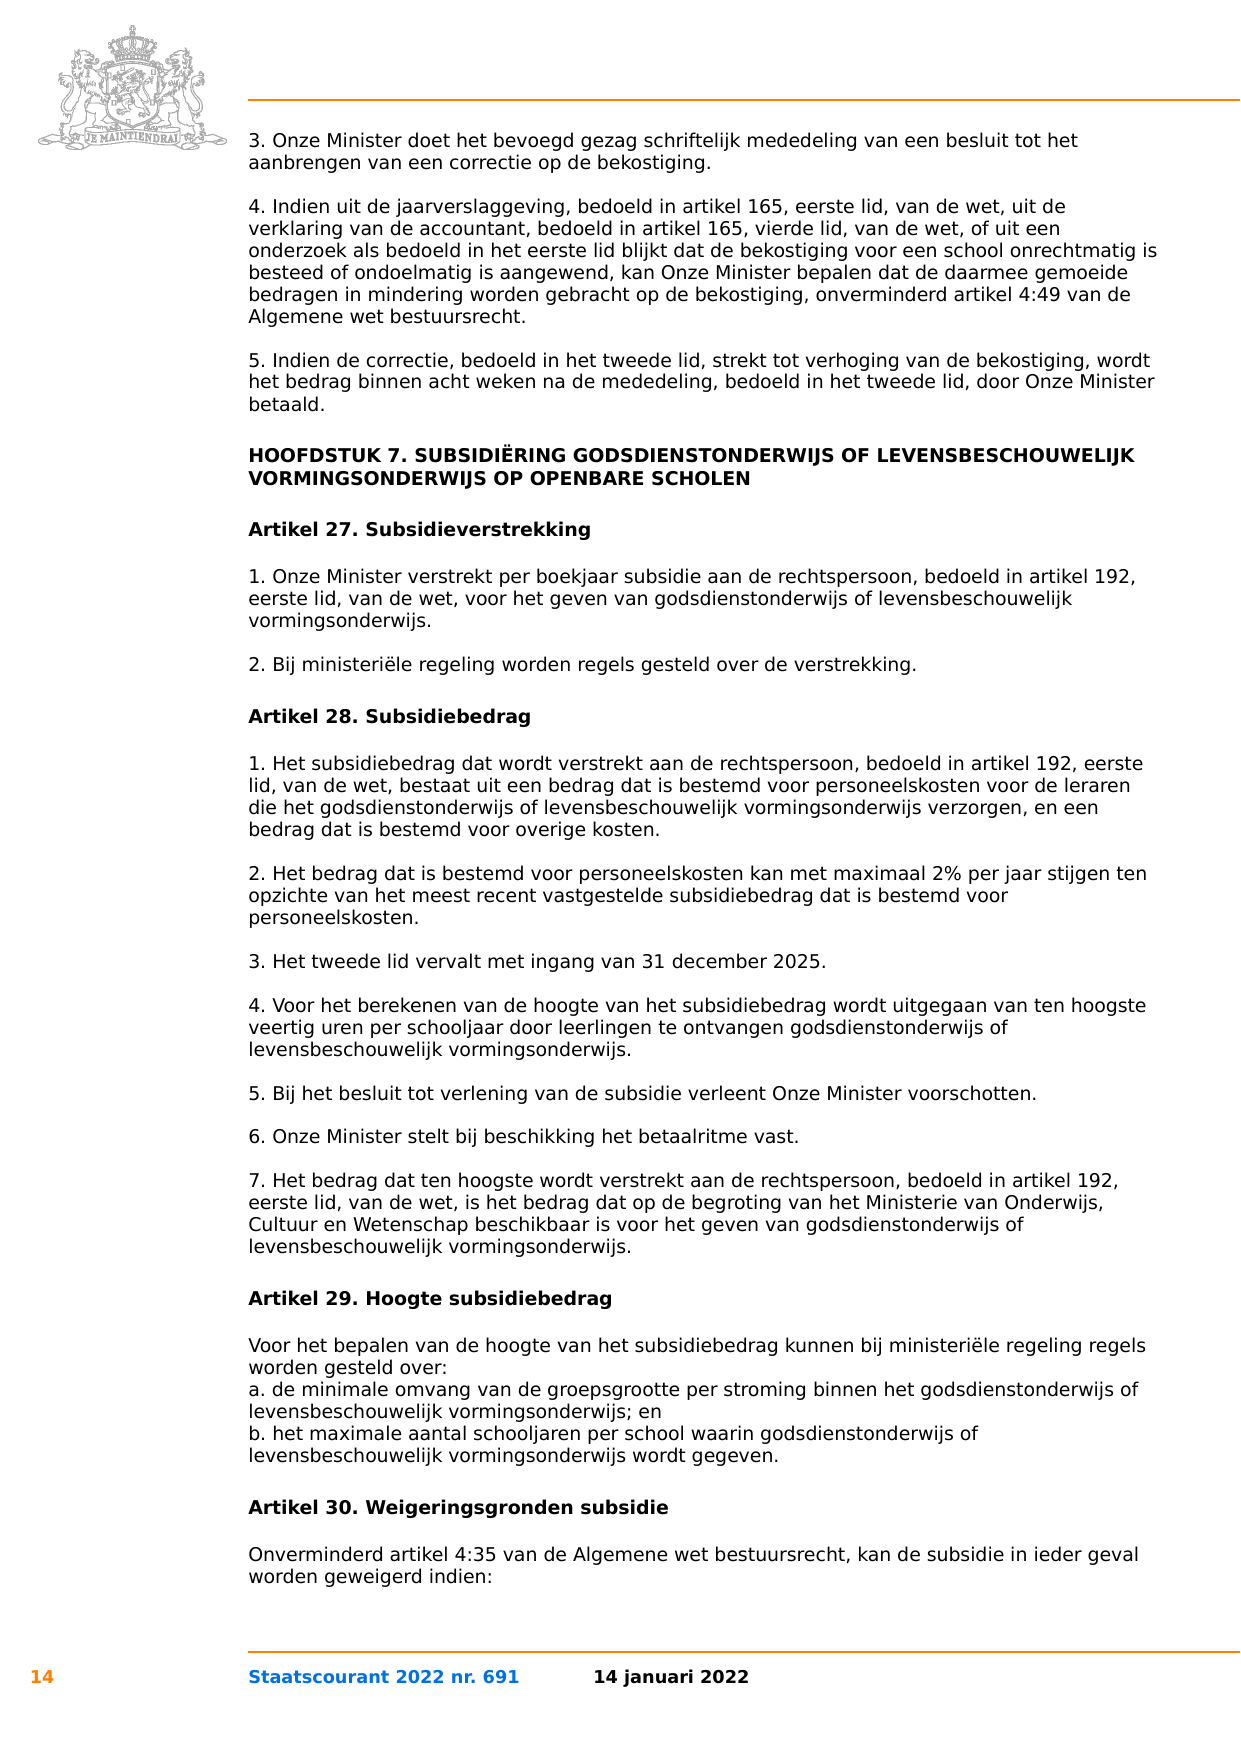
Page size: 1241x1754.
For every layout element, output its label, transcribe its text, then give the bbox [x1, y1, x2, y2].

text b. het maximale aantal schooljaren per school waarin godsdienstonderwijs of levensbeschouwelijk vormingsonderwijs wordt gegeven. [248, 1423, 1163, 1467]
text a. de minimale omvang van de groepsgrootte per stroming binnen het godsdienstonderwijs of levensbeschouwelijk vormingsonderwijs; en [248, 1379, 1163, 1423]
text 5. Indien de correctie, bedoeld in het tweede lid, strekt tot verhoging van de bekostiging, wordt het bedrag binnen acht weken na de mededeling, bedoeld in het tweede lid, door Onze Minister betaald. [248, 349, 1163, 415]
text 5. Bij het besluit tot verlening van de subsidie verleent Onze Minister voorschotten. [248, 1082, 1163, 1104]
text 4. Voor het berekenen van de hoogte van het subsidiebedrag wordt uitgegaan van ten hoogste veertig uren per schooljaar door leerlingen te ontvangen godsdienstonderwijs of levensbeschouwelijk vormingsonderwijs. [248, 994, 1163, 1061]
picture [38, 25, 227, 150]
text 6. Onze Minister stelt bij beschikking het betaalritme vast. [248, 1126, 1163, 1148]
text 7. Het bedrag dat ten hoogste wordt verstrekt aan de rechtspersoon, bedoeld in artikel 192, eerste lid, van de wet, is het bedrag dat op de begroting van het Ministerie van Onderwijs, Cultuur en Wetenschap beschikbaar is voor het geven van godsdienstonderwijs of levensbeschouwelijk vormingsonderwijs. [248, 1170, 1163, 1258]
text 3. Het tweede lid vervalt met ingang van 31 december 2025. [248, 951, 1163, 973]
subtitle HOOFDSTUK 7. SUBSIDIËRING GODSDIENSTONDERWIJS OF LEVENSBESCHOUWELIJK VORMINGSONDERWIJS OP OPENBARE SCHOLEN [248, 445, 1163, 489]
subtitle Artikel 28. Subsidiebedrag [248, 706, 1163, 728]
text 4. Indien uit de jaarverslaggeving, bedoeld in artikel 165, eerste lid, van de wet, uit de verklaring van de accountant, bedoeld in artikel 165, vierde lid, van de wet, of uit een onderzoek als bedoeld in het eerste lid blijkt dat de bekostiging voor een school onrechtmatig is besteed of ondoelmatig is aangewend, kan Onze Minister bepalen dat de daarmee gemoeide bedragen in mindering worden gebracht op de bekostiging, onverminderd artikel 4:49 van de Algemene wet bestuursrecht. [248, 196, 1163, 328]
text Voor het bepalen van de hoogte van het subsidiebedrag kunnen bij ministeriële regeling regels worden gesteld over: [248, 1335, 1163, 1379]
text 3. Onze Minister doet het bevoegd gezag schriftelijk mededeling van een besluit tot het aanbrengen van een correctie op de bekostiging. [248, 130, 1163, 174]
text 2. Bij ministeriële regeling worden regels gesteld over de verstrekking. [248, 654, 1163, 676]
subtitle Artikel 29. Hoogte subsidiebedrag [248, 1288, 1163, 1310]
subtitle Artikel 30. Weigeringsgronden subsidie [248, 1497, 1163, 1519]
text 1. Het subsidiebedrag dat wordt verstrekt aan de rechtspersoon, bedoeld in artikel 192, eerste lid, van de wet, bestaat uit een bedrag dat is bestemd voor personeelskosten voor de leraren die het godsdienstonderwijs of levensbeschouwelijk vormingsonderwijs verzorgen, en een bedrag dat is bestemd voor overige kosten. [248, 753, 1163, 841]
subtitle Artikel 27. Subsidieverstrekking [248, 519, 1163, 541]
text Onverminderd artikel 4:35 van de Algemene wet bestuursrecht, kan de subsidie in ieder geval worden geweigerd indien: [248, 1544, 1163, 1588]
text 2. Het bedrag dat is bestemd voor personeelskosten kan met maximaal 2% per jaar stijgen ten opzichte van het meest recent vastgestelde subsidiebedrag dat is bestemd voor personeelskosten. [248, 863, 1163, 929]
text 1. Onze Minister verstrekt per boekjaar subsidie aan de rechtspersoon, bedoeld in artikel 192, eerste lid, van de wet, voor het geven van godsdienstonderwijs of levensbeschouwelijk vormingsonderwijs. [248, 566, 1163, 632]
